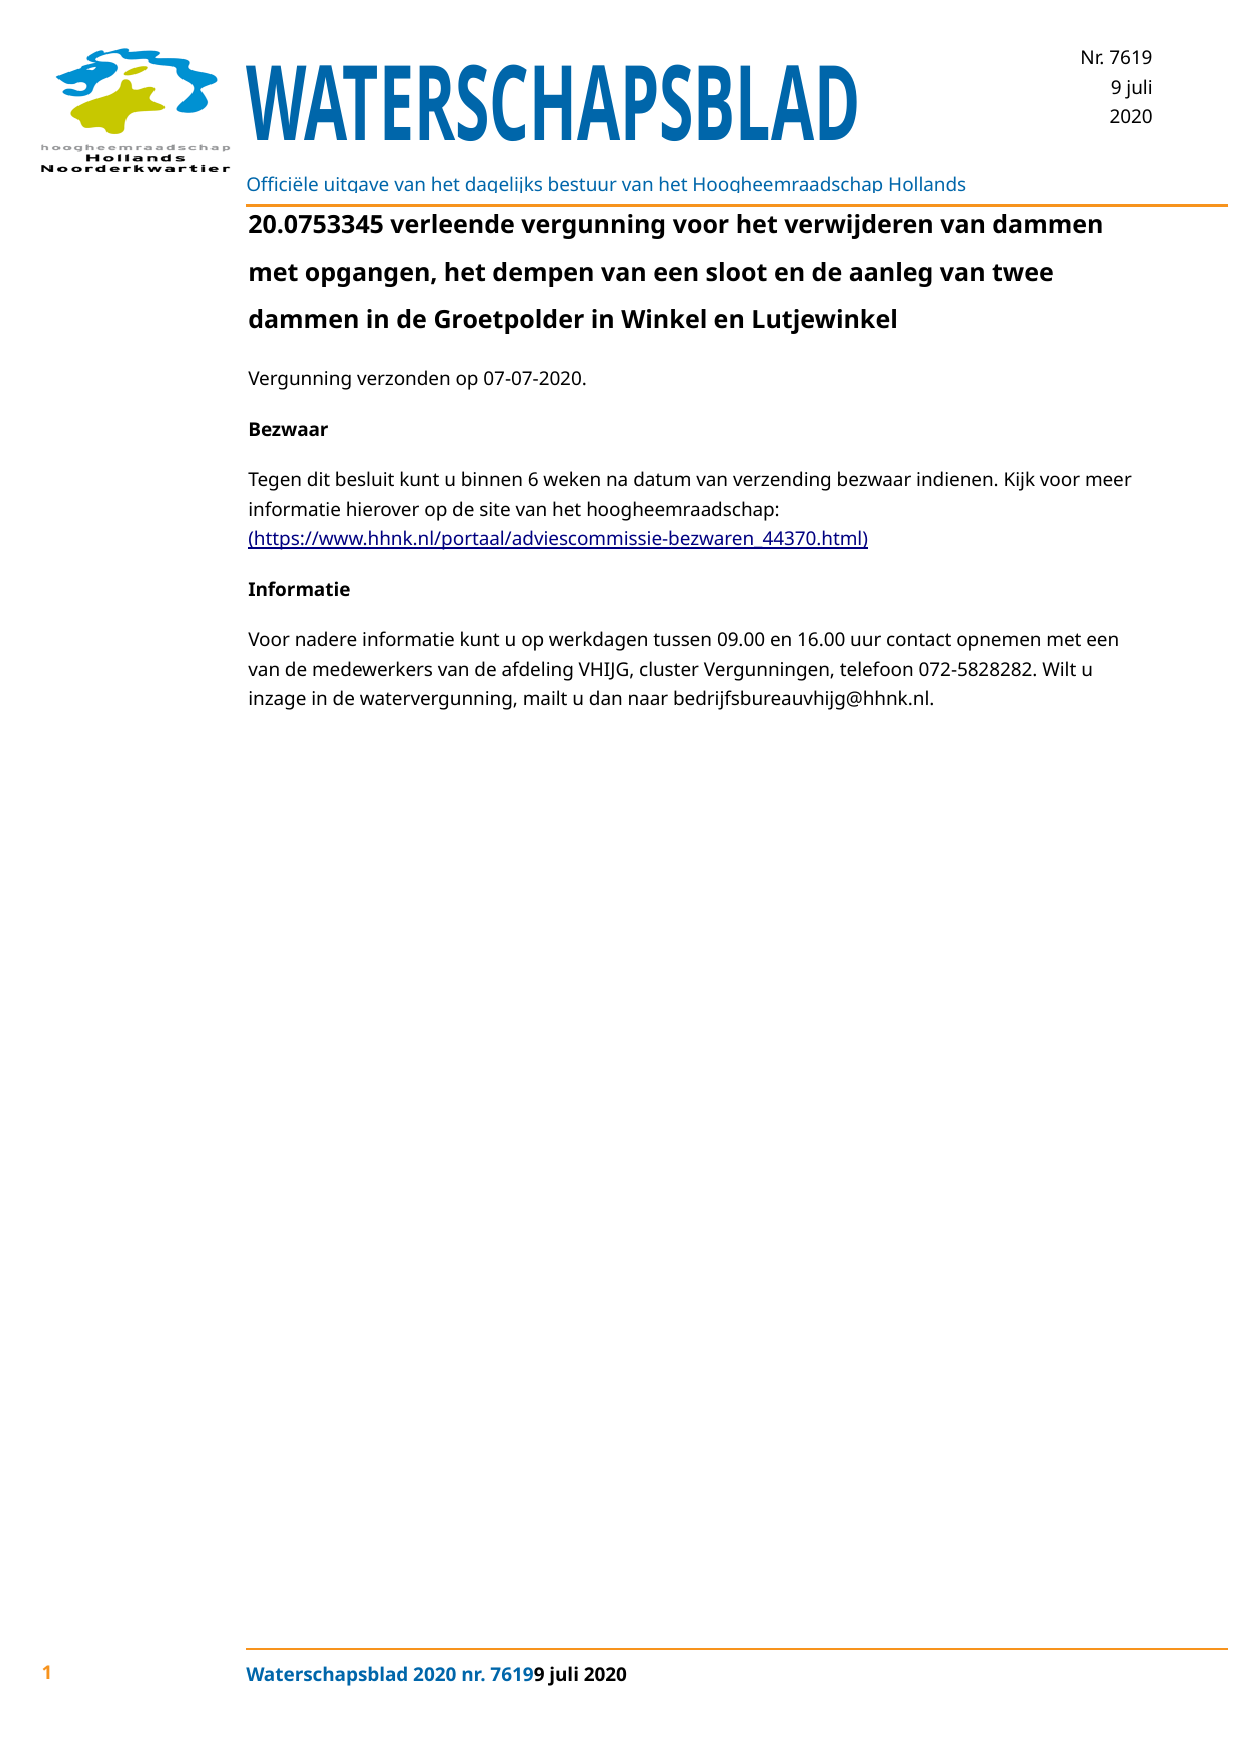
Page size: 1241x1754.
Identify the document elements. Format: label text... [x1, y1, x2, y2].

text Tegen dit besluit kunt u binnen 6 weken na datum van verzending bezwaar indienen. Kijk voor meer informatie hierover op de site van het hoogheemraadschap: (https://www.hhnk.nl/portaal/adviescommissie-bezwaren_44370.html) [248, 466, 1152, 551]
picture [41, 47, 231, 172]
text Bezwaar [248, 416, 1152, 442]
text Voor nadere informatie kunt u op werkdagen tussen 09.00 en 16.00 uur contact opnemen met een van de medewerkers van de afdeling VHIJG, cluster Vergunningen, telefoon 072-5828282. Wilt u inzage in de watervergunning, mailt u dan naar bedrijfsbureauvhijg@hhnk.nl. [248, 626, 1152, 711]
text Vergunning verzonden op 07-07-2020. [248, 366, 1152, 391]
text Informatie [248, 576, 1152, 602]
text 20.0753345 verleende vergunning voor het verwijderen van dammen met opgangen, het dempen van een sloot en de aanleg van twee dammen in de Groetpolder in Winkel en Lutjewinkel [248, 207, 1152, 336]
